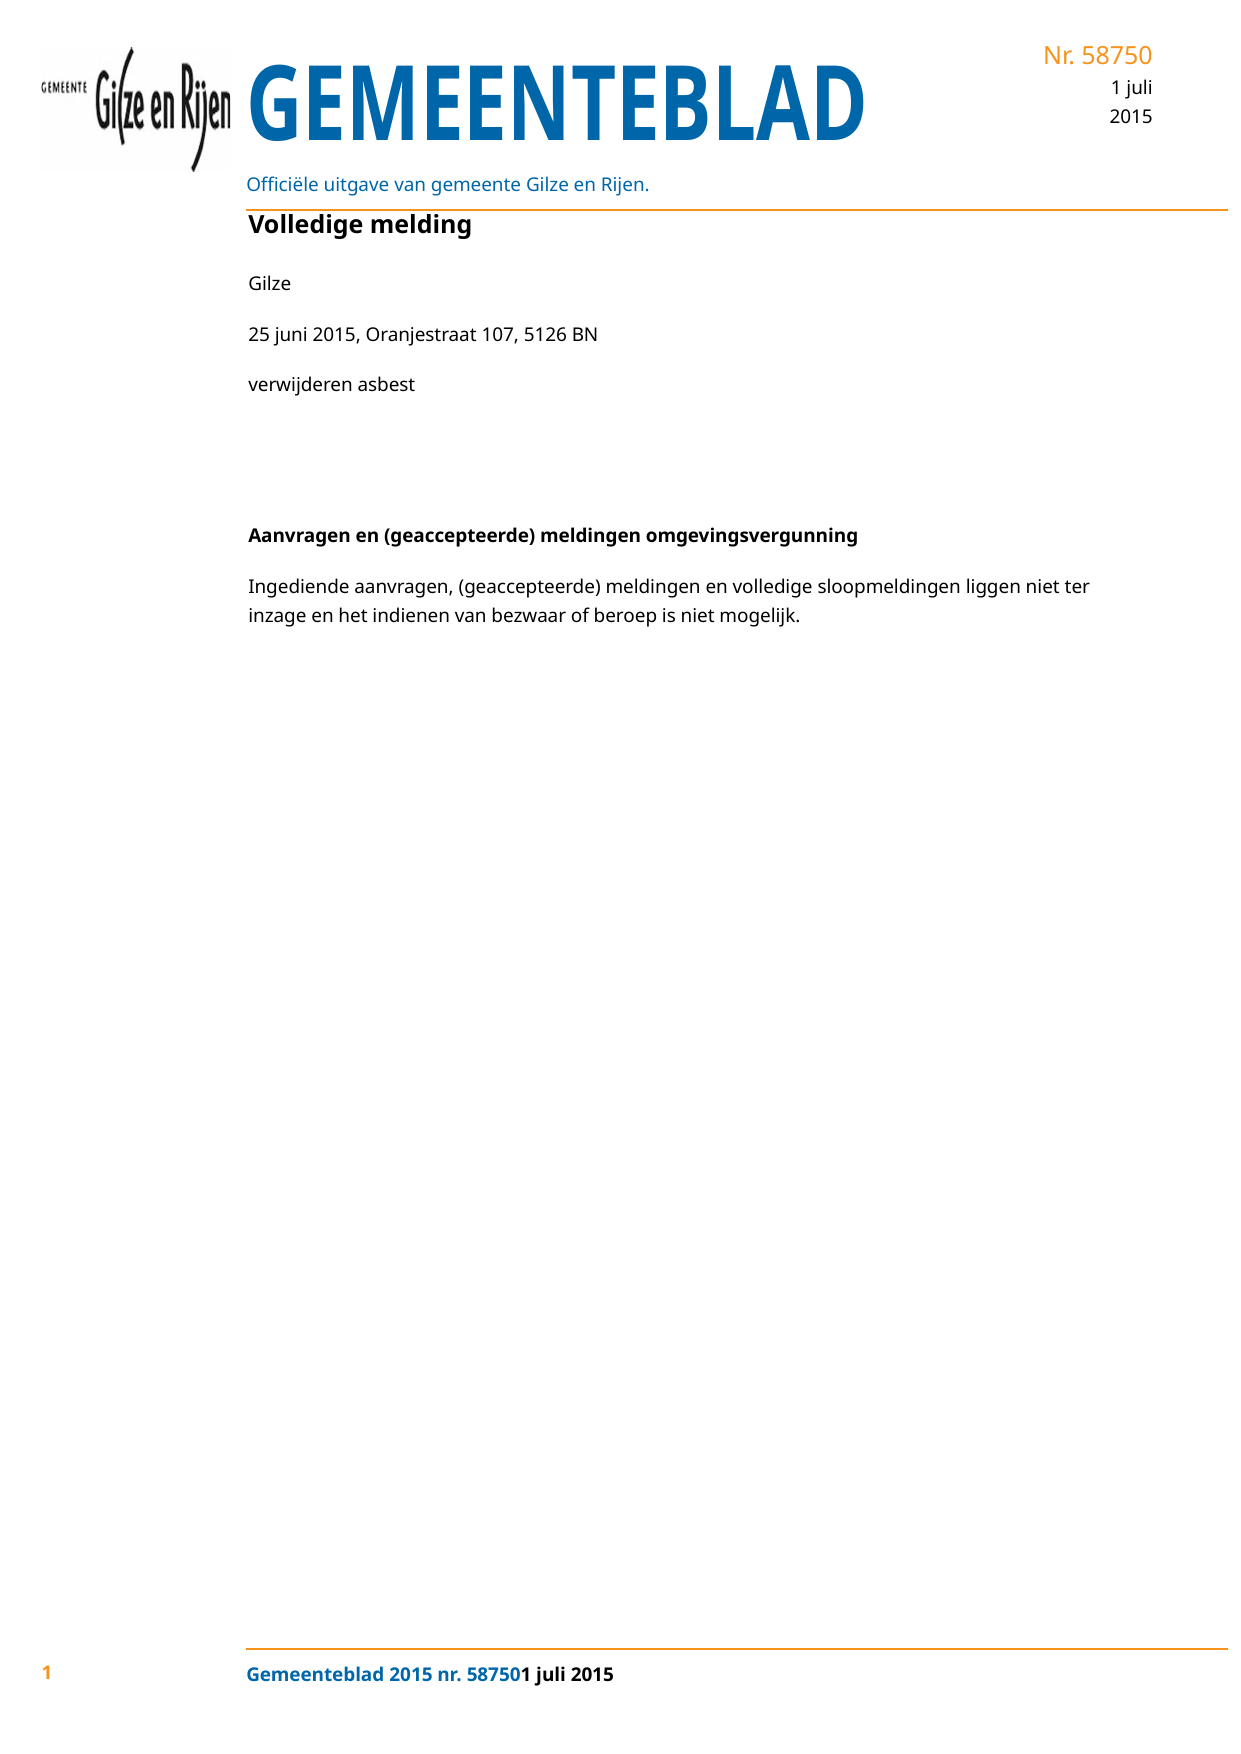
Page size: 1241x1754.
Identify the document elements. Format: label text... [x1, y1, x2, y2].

text 25 juni 2015, Oranjestraat 107, 5126 BN [248, 321, 1152, 346]
text Ingediende aanvragen, (geaccepteerde) meldingen en volledige sloopmeldingen liggen niet ter inzage en het indienen van bezwaar of beroep is niet mogelijk. [248, 573, 1152, 628]
text verwijderen asbest [248, 371, 1152, 397]
text Volledige melding [248, 211, 1152, 241]
picture [41, 47, 231, 172]
text Aanvragen en (geaccepteerde) meldingen omgevingsvergunning [248, 522, 1152, 548]
text Gilze [248, 270, 1152, 296]
